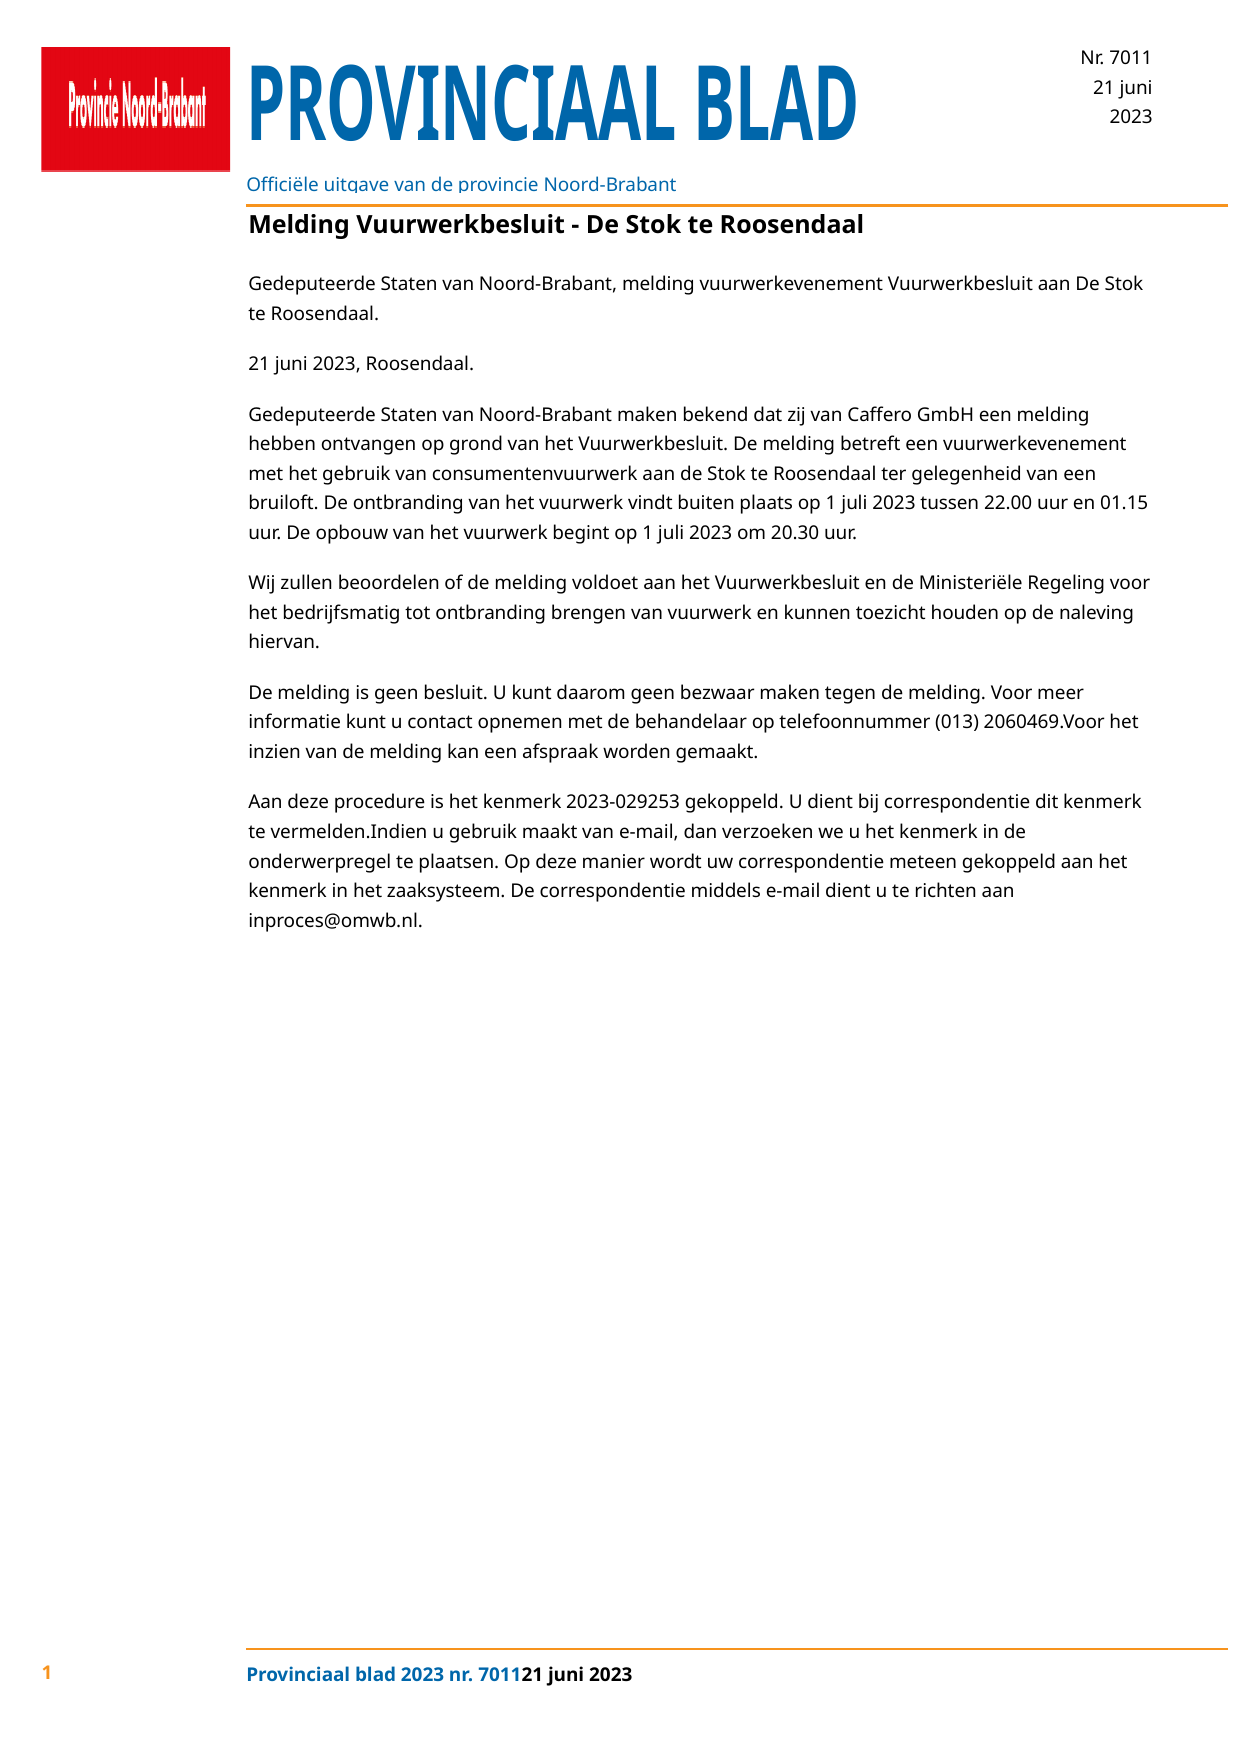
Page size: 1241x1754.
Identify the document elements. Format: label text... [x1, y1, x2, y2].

picture [41, 47, 231, 172]
text Aan deze procedure is het kenmerk 2023-029253 gekoppeld. U dient bij correspondentie dit kenmerk te vermelden.Indien u gebruik maakt van e-mail, dan verzoeken we u het kenmerk in de onderwerpregel te plaatsen. Op deze manier wordt uw correspondentie meteen gekoppeld aan het kenmerk in het zaaksysteem. De correspondentie middels e-mail dient u te richten aan inproces@omwb.nl. [248, 789, 1152, 933]
text De melding is geen besluit. U kunt daarom geen bezwaar maken tegen de melding. Voor meer informatie kunt u contact opnemen met de behandelaar op telefoonnummer (013) 2060469.Voor het inzien van de melding kan een afspraak worden gemaakt. [248, 679, 1152, 764]
text Wij zullen beoordelen of de melding voldoet aan het Vuurwerkbesluit en de Ministeriële Regeling voor het bedrijfsmatig tot ontbranding brengen van vuurwerk en kunnen toezicht houden op de naleving hiervan. [248, 569, 1152, 654]
text Gedeputeerde Staten van Noord-Brabant maken bekend dat zij van Caffero GmbH een melding hebben ontvangen op grond van het Vuurwerkbesluit. De melding betreft een vuurwerkevenement met het gebruik van consumentenvuurwerk aan de Stok te Roosendaal ter gelegenheid van een bruiloft. De ontbranding van het vuurwerk vindt buiten plaats op 1 juli 2023 tussen 22.00 uur en 01.15 uur. De opbouw van het vuurwerk begint op 1 juli 2023 om 20.30 uur. [248, 401, 1152, 545]
text Melding Vuurwerkbesluit - De Stok te Roosendaal [248, 207, 1152, 241]
text 21 juni 2023, Roosendaal. [248, 350, 1152, 376]
text Gedeputeerde Staten van Noord-Brabant, melding vuurwerkevenement Vuurwerkbesluit aan De Stok te Roosendaal. [248, 270, 1152, 326]
